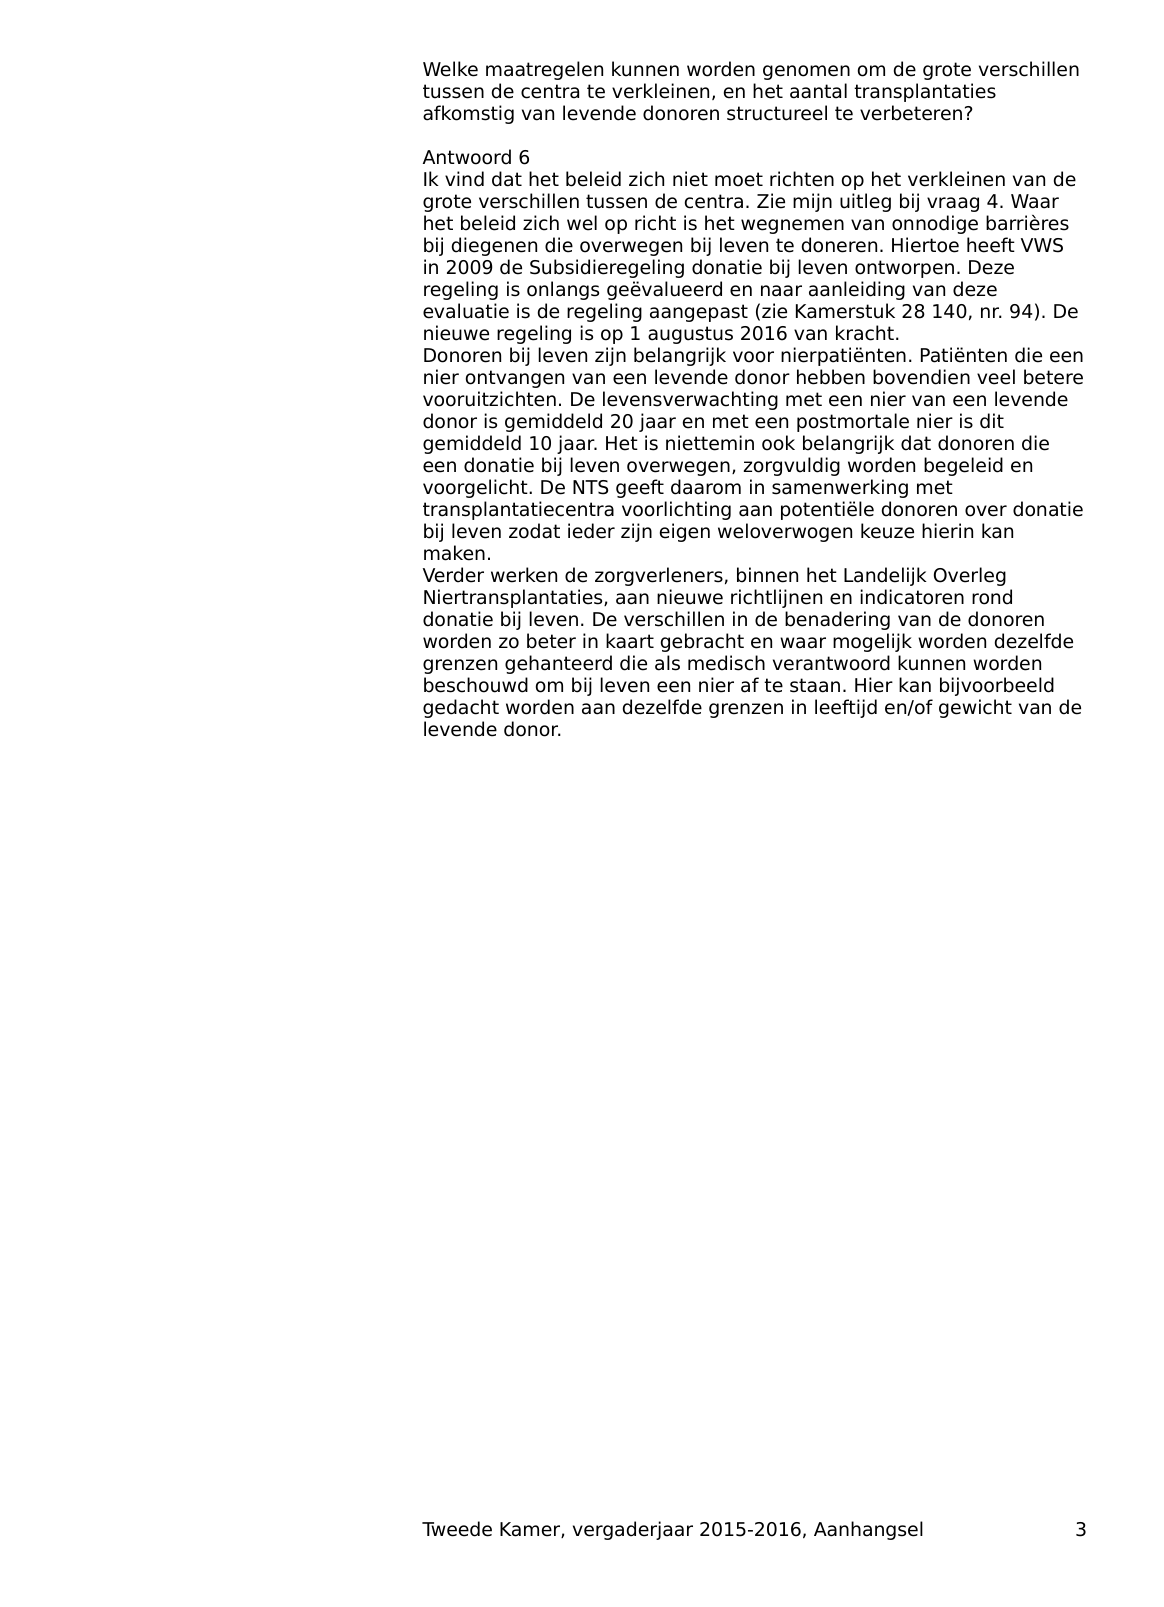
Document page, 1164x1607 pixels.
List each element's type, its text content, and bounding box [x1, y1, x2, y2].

text Verder werken de zorgverleners, binnen het Landelijk Overleg Niertransplantaties, aan nieuwe richtlijnen en indicatoren rond donatie bij leven. De verschillen in de benadering van de donoren worden zo beter in kaart gebracht en waar mogelijk worden dezelfde grenzen gehanteerd die als medisch verantwoord kunnen worden beschouwd om bij leven een nier af te staan. Hier kan bijvoorbeeld gedacht worden aan dezelfde grenzen in leeftijd en/of gewicht van de levende donor. [422, 565, 1087, 741]
text Ik vind dat het beleid zich niet moet richten op het verkleinen van de grote verschillen tussen de centra. Zie mijn uitleg bij vraag 4. Waar het beleid zich wel op richt is het wegnemen van onnodige barrières bij diegenen die overwegen bij leven te doneren. Hiertoe heeft VWS in 2009 de Subsidieregeling donatie bij leven ontworpen. Deze regeling is onlangs geëvalueerd en naar aanleiding van deze evaluatie is de regeling aangepast (zie Kamerstuk 28 140, nr. 94). De nieuwe regeling is op 1 augustus 2016 van kracht. [422, 169, 1087, 345]
text Donoren bij leven zijn belangrijk voor nierpatiënten. Patiënten die een nier ontvangen van een levende donor hebben bovendien veel betere vooruitzichten. De levensverwachting met een nier van een levende donor is gemiddeld 20 jaar en met een postmortale nier is dit gemiddeld 10 jaar. Het is niettemin ook belangrijk dat donoren die een donatie bij leven overwegen, zorgvuldig worden begeleid en voorgelicht. De NTS geeft daarom in samenwerking met transplantatiecentra voorlichting aan potentiële donoren over donatie bij leven zodat ieder zijn eigen weloverwogen keuze hierin kan maken. [422, 345, 1087, 565]
text Antwoord 6 [422, 147, 1087, 169]
text Welke maatregelen kunnen worden genomen om de grote verschillen tussen de centra te verkleinen, en het aantal transplantaties afkomstig van levende donoren structureel te verbeteren? [422, 59, 1087, 125]
